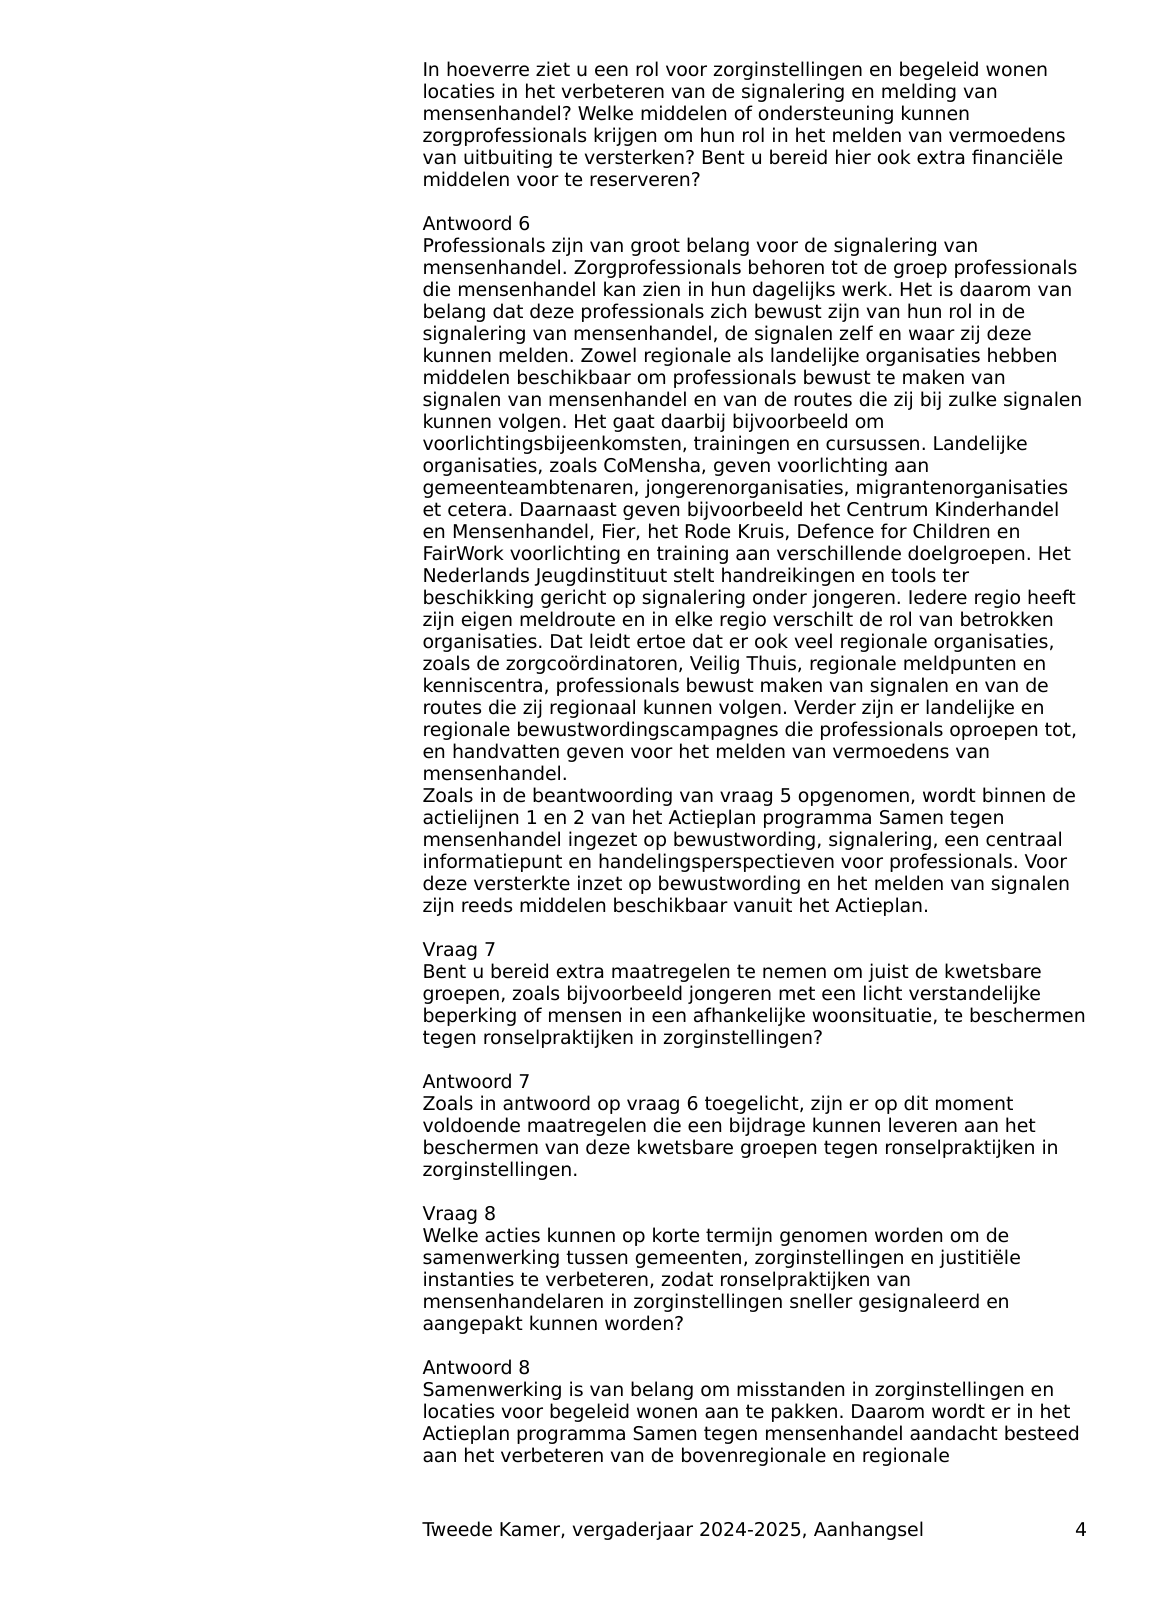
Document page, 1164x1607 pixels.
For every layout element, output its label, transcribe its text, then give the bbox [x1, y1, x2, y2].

text Antwoord 6 [422, 213, 1087, 235]
text Bent u bereid extra maatregelen te nemen om juist de kwetsbare groepen, zoals bijvoorbeeld jongeren met een licht verstandelijke beperking of mensen in een afhankelijke woonsituatie, te beschermen tegen ronselpraktijken in zorginstellingen? [422, 961, 1087, 1048]
text Professionals zijn van groot belang voor de signalering van mensenhandel. Zorgprofessionals behoren tot de groep professionals die mensenhandel kan zien in hun dagelijks werk. Het is daarom van belang dat deze professionals zich bewust zijn van hun rol in de signalering van mensenhandel, de signalen zelf en waar zij deze kunnen melden. Zowel regionale als landelijke organisaties hebben middelen beschikbaar om professionals bewust te maken van signalen van mensenhandel en van de routes die zij bij zulke signalen kunnen volgen. Het gaat daarbij bijvoorbeeld om voorlichtingsbijeenkomsten, trainingen en cursussen. Landelijke organisaties, zoals CoMensha, geven voorlichting aan gemeenteambtenaren, jongerenorganisaties, migrantenorganisaties et cetera. Daarnaast geven bijvoorbeeld het Centrum Kinderhandel en Mensenhandel, Fier, het Rode Kruis, Defence for Children en FairWork voorlichting en training aan verschillende doelgroepen. Het Nederlands Jeugdinstituut stelt handreikingen en tools ter beschikking gericht op signalering onder jongeren. Iedere regio heeft zijn eigen meldroute en in elke regio verschilt de rol van betrokken organisaties. Dat leidt ertoe dat er ook veel regionale organisaties, zoals de zorgcoördinatoren, Veilig Thuis, regionale meldpunten en kenniscentra, professionals bewust maken van signalen en van de routes die zij regionaal kunnen volgen. Verder zijn er landelijke en regionale bewustwordingscampagnes die professionals oproepen tot, en handvatten geven voor het melden van vermoedens van mensenhandel. [422, 235, 1087, 784]
text Antwoord 8 [422, 1357, 1087, 1379]
text Zoals in de beantwoording van vraag 5 opgenomen, wordt binnen de actielijnen 1 en 2 van het Actieplan programma Samen tegen mensenhandel ingezet op bewustwording, signalering, een centraal informatiepunt en handelingsperspectieven voor professionals. Voor deze versterkte inzet op bewustwording en het melden van signalen zijn reeds middelen beschikbaar vanuit het Actieplan. [422, 784, 1087, 916]
text Zoals in antwoord op vraag 6 toegelicht, zijn er op dit moment voldoende maatregelen die een bijdrage kunnen leveren aan het beschermen van deze kwetsbare groepen tegen ronselpraktijken in zorginstellingen. [422, 1093, 1087, 1181]
text Antwoord 7 [422, 1071, 1087, 1093]
text Vraag 8 [422, 1203, 1087, 1225]
text Welke acties kunnen op korte termijn genomen worden om de samenwerking tussen gemeenten, zorginstellingen en justitiële instanties te verbeteren, zodat ronselpraktijken van mensenhandelaren in zorginstellingen sneller gesignaleerd en aangepakt kunnen worden? [422, 1225, 1087, 1335]
text Samenwerking is van belang om misstanden in zorginstellingen en locaties voor begeleid wonen aan te pakken. Daarom wordt er in het Actieplan programma Samen tegen mensenhandel aandacht besteed aan het verbeteren van de bovenregionale en regionale [422, 1379, 1087, 1467]
text Vraag 7 [422, 939, 1087, 961]
text In hoeverre ziet u een rol voor zorginstellingen en begeleid wonen locaties in het verbeteren van de signalering en melding van mensenhandel? Welke middelen of ondersteuning kunnen zorgprofessionals krijgen om hun rol in het melden van vermoedens van uitbuiting te versterken? Bent u bereid hier ook extra financiële middelen voor te reserveren? [422, 59, 1087, 191]
